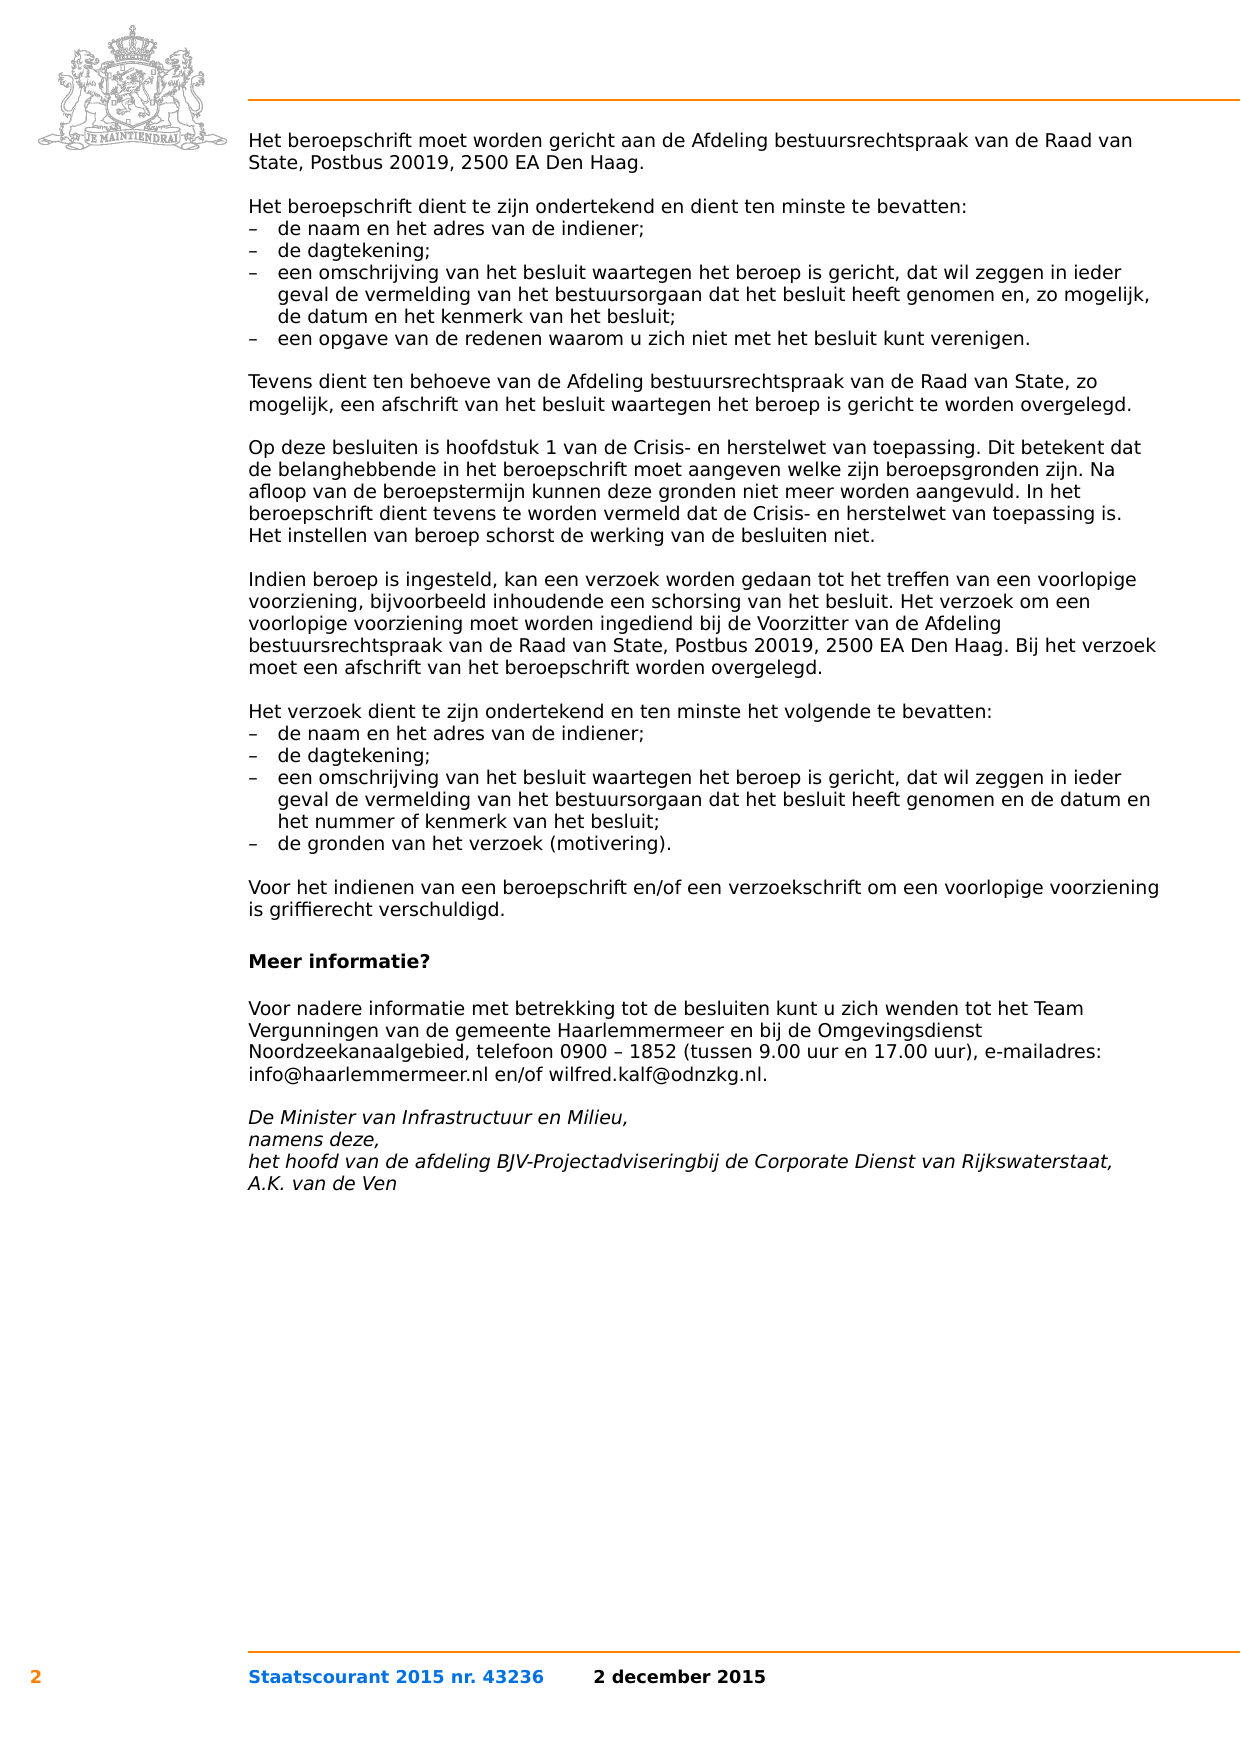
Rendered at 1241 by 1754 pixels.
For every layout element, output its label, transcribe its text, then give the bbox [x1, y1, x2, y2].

text Op deze besluiten is hoofdstuk 1 van de Crisis- en herstelwet van toepassing. Dit betekent dat de belanghebbende in het beroepschrift moet aangeven welke zijn beroepsgronden zijn. Na afloop van de beroepstermijn kunnen deze gronden niet meer worden aangevuld. In het beroepschrift dient tevens te worden vermeld dat de Crisis- en herstelwet van toepassing is. [248, 437, 1163, 525]
text Het beroepschrift moet worden gericht aan de Afdeling bestuursrechtspraak van de Raad van State, Postbus 20019, 2500 EA Den Haag. [248, 130, 1163, 174]
text – een omschrijving van het besluit waartegen het beroep is gericht, dat wil zeggen in ieder geval de vermelding van het bestuursorgaan dat het besluit heeft genomen en, zo mogelijk, de datum en het kenmerk van het besluit; [248, 262, 1163, 328]
text – de gronden van het verzoek (motivering). [248, 833, 1163, 855]
text Het beroepschrift dient te zijn ondertekend en dient ten minste te bevatten: [248, 196, 1163, 218]
text Het instellen van beroep schorst de werking van de besluiten niet. [248, 525, 1163, 547]
text – de dagtekening; [248, 240, 1163, 262]
text – de dagtekening; [248, 745, 1163, 767]
text Indien beroep is ingesteld, kan een verzoek worden gedaan tot het treffen van een voorlopige voorziening, bijvoorbeeld inhoudende een schorsing van het besluit. Het verzoek om een voorlopige voorziening moet worden ingediend bij de Voorzitter van de Afdeling bestuursrechtspraak van de Raad van State, Postbus 20019, 2500 EA Den Haag. Bij het verzoek moet een afschrift van het beroepschrift worden overgelegd. [248, 569, 1163, 679]
text Tevens dient ten behoeve van de Afdeling bestuursrechtspraak van de Raad van State, zo mogelijk, een afschrift van het besluit waartegen het beroep is gericht te worden overgelegd. [248, 371, 1163, 415]
text Voor het indienen van een beroepschrift en/of een verzoekschrift om een voorlopige voorziening is griffierecht verschuldigd. [248, 877, 1163, 921]
picture [38, 25, 227, 150]
text De Minister van Infrastructuur en Milieu, namens deze, het hoofd van de afdeling BJV-Projectadviseringbij de Corporate Dienst van Rijkswaterstaat, A.K. van de Ven [248, 1107, 1163, 1195]
text Het verzoek dient te zijn ondertekend en ten minste het volgende te bevatten: [248, 701, 1163, 723]
text – de naam en het adres van de indiener; [248, 218, 1163, 240]
text – een omschrijving van het besluit waartegen het beroep is gericht, dat wil zeggen in ieder geval de vermelding van het bestuursorgaan dat het besluit heeft genomen en de datum en het nummer of kenmerk van het besluit; [248, 767, 1163, 833]
subtitle Meer informatie? [248, 951, 1163, 972]
text Voor nadere informatie met betrekking tot de besluiten kunt u zich wenden tot het Team Vergunningen van de gemeente Haarlemmermeer en bij de Omgevingsdienst Noordzeekanaalgebied, telefoon 0900 – 1852 (tussen 9.00 uur en 17.00 uur), e-mailadres: info@haarlemmermeer.nl en/of wilfred.kalf@odnzkg.nl. [248, 997, 1163, 1085]
text – een opgave van de redenen waarom u zich niet met het besluit kunt verenigen. [248, 328, 1163, 349]
text – de naam en het adres van de indiener; [248, 723, 1163, 745]
